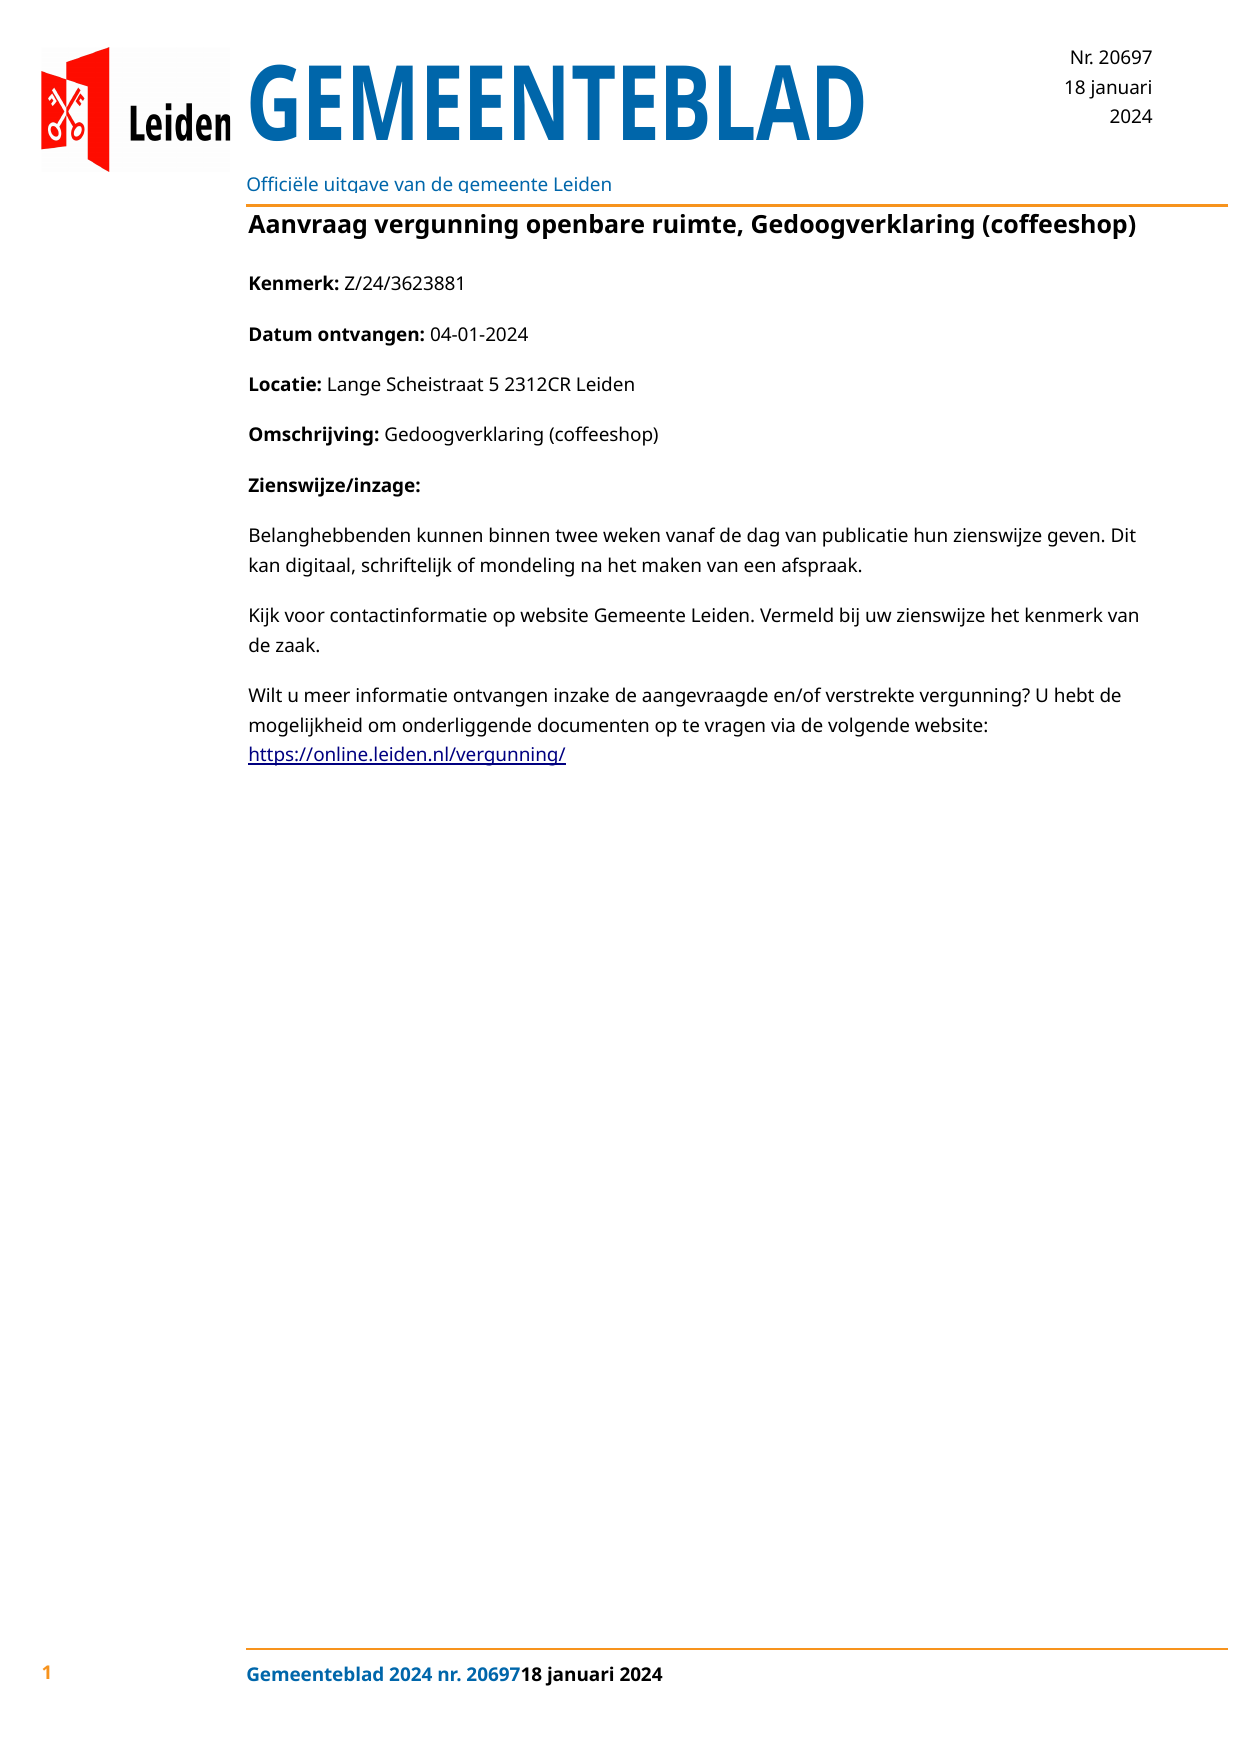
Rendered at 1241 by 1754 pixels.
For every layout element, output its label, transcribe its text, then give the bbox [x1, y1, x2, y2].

text Omschrijving: Gedoogverklaring (coffeeshop) [248, 422, 1152, 447]
text Kijk voor contactinformatie op website Gemeente Leiden. Vermeld bij uw zienswijze het kenmerk van de zaak. [248, 602, 1152, 658]
text Belanghebbenden kunnen binnen twee weken vanaf de dag van publicatie hun zienswijze geven. Dit kan digitaal, schriftelijk of mondeling na het maken van een afspraak. [248, 522, 1152, 578]
text Locatie: Lange Scheistraat 5 2312CR Leiden [248, 371, 1152, 397]
text Datum ontvangen: 04-01-2024 [248, 321, 1152, 346]
text Aanvraag vergunning openbare ruimte, Gedoogverklaring (coffeeshop) [248, 207, 1152, 241]
text Wilt u meer informatie ontvangen inzake de aangevraagde en/of verstrekte vergunning? U hebt de mogelijkheid om onderliggende documenten op te vragen via de volgende website: https://online.leiden.nl/vergunning/ [248, 682, 1152, 767]
text Zienswijze/inzage: [248, 472, 1152, 498]
picture [41, 47, 231, 172]
text Kenmerk: Z/24/3623881 [248, 270, 1152, 296]
